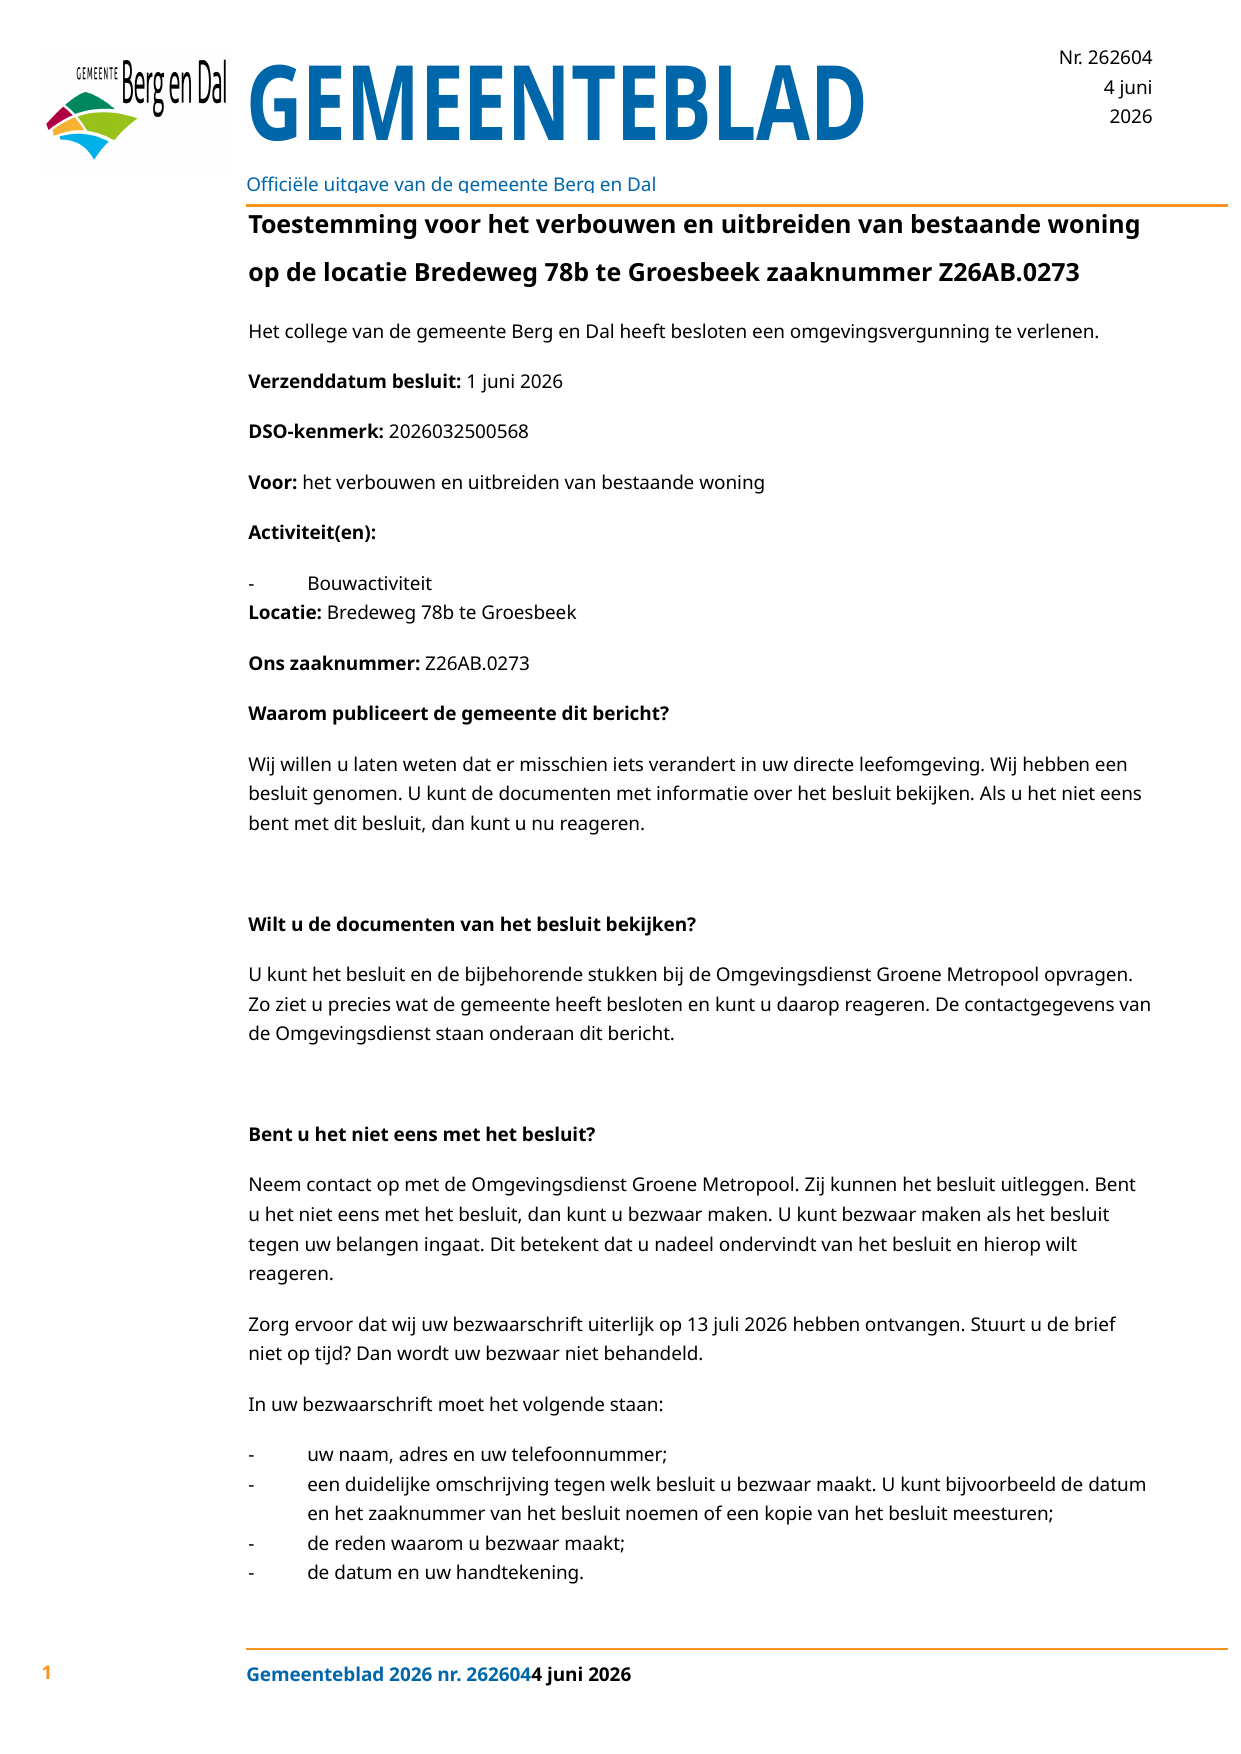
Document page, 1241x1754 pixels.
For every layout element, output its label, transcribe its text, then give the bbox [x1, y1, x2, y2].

text Voor: het verbouwen en uitbreiden van bestaande woning [248, 469, 1152, 495]
list de reden waarom u bezwaar maakt; [248, 1530, 1152, 1556]
text Toestemming voor het verbouwen en uitbreiden van bestaande woning op de locatie Bredeweg 78b te Groesbeek zaaknummer Z26AB.0273 [248, 207, 1152, 288]
text Neem contact op met de Omgevingsdienst Groene Metropool. Zij kunnen het besluit uitleggen. Bent u het niet eens met het besluit, dan kunt u bezwaar maken. U kunt bezwaar maken als het besluit tegen uw belangen ingaat. Dit betekent dat u nadeel ondervindt van het besluit en hierop wilt reageren. [248, 1172, 1152, 1286]
text Ons zaaknummer: Z26AB.0273 [248, 650, 1152, 676]
text Het college van de gemeente Berg en Dal heeft besloten een omgevingsvergunning te verlenen. [248, 318, 1152, 344]
picture [41, 47, 231, 172]
text Verzenddatum besluit: 1 juni 2026 [248, 368, 1152, 394]
text Wilt u de documenten van het besluit bekijken? [248, 911, 1152, 937]
text Wij willen u laten weten dat er misschien iets verandert in uw directe leefomgeving. Wij hebben een besluit genomen. U kunt de documenten met informatie over het besluit bekijken. Als u het niet eens bent met dit besluit, dan kunt u nu reageren. [248, 751, 1152, 836]
text Waarom publiceert de gemeente dit bericht? [248, 700, 1152, 726]
text Bent u het niet eens met het besluit? [248, 1121, 1152, 1147]
text U kunt het besluit en de bijbehorende stukken bij de Omgevingsdienst Groene Metropool opvragen. Zo ziet u precies wat de gemeente heeft besloten en kunt u daarop reageren. De contactgegevens van de Omgevingsdienst staan onderaan dit bericht. [248, 961, 1152, 1046]
text DSO-kenmerk: 2026032500568 [248, 419, 1152, 444]
text Activiteit(en): [248, 519, 1152, 545]
text Zorg ervoor dat wij uw bezwaarschrift uiterlijk op 13 juli 2026 hebben ontvangen. Stuurt u de brief niet op tijd? Dan wordt uw bezwaar niet behandeld. [248, 1311, 1152, 1366]
text In uw bezwaarschrift moet het volgende staan: [248, 1391, 1152, 1417]
list een duidelijke omschrijving tegen welk besluit u bezwaar maakt. U kunt bijvoorbeeld de datum en het zaaknummer van het besluit noemen of een kopie van het besluit meesturen; [248, 1471, 1152, 1526]
list de datum en uw handtekening. [248, 1559, 1152, 1585]
text Locatie: Bredeweg 78b te Groesbeek [248, 599, 1152, 625]
list Bouwactiviteit [248, 570, 1152, 596]
list uw naam, adres en uw telefoonnummer; [248, 1441, 1152, 1467]
